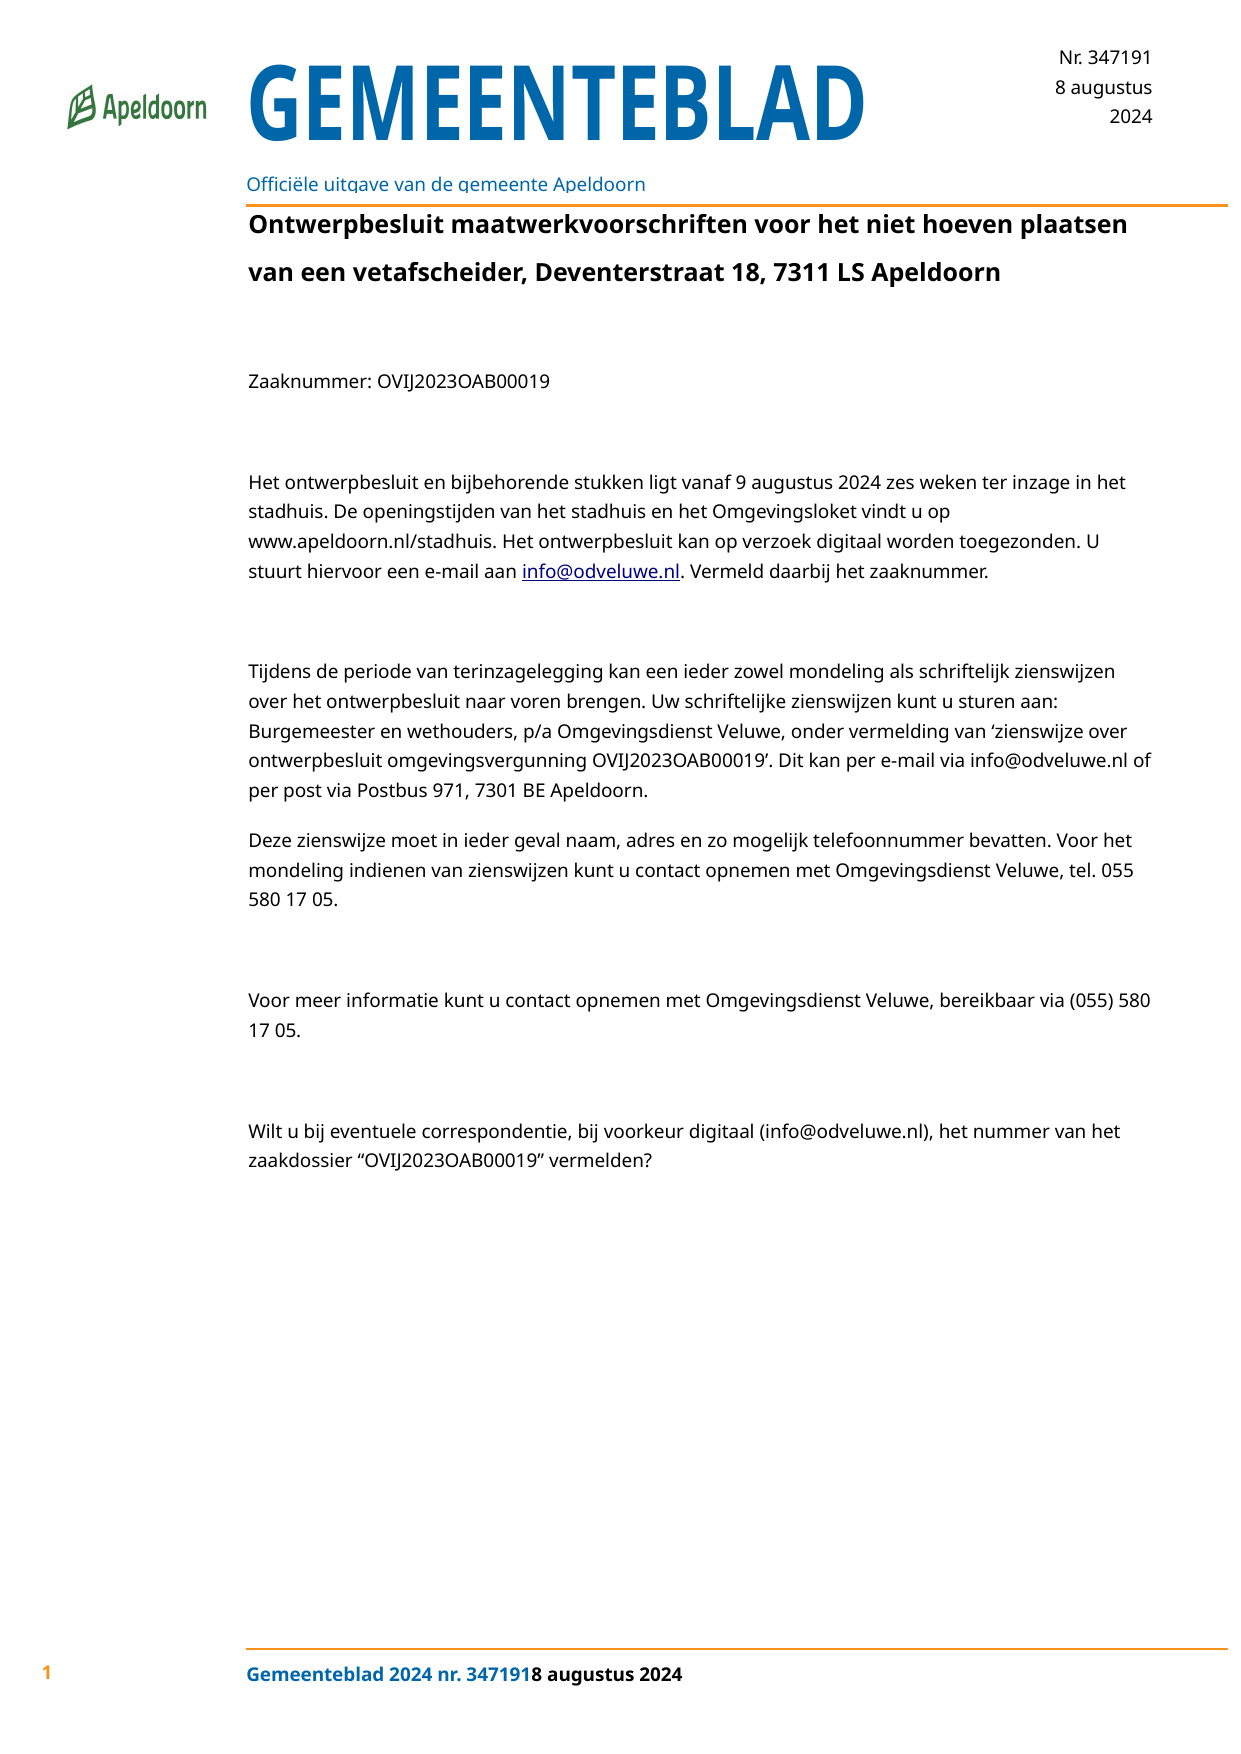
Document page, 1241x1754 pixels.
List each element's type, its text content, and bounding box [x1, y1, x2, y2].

text Zaaknummer: OVIJ2023OAB00019 [248, 368, 1152, 394]
text Voor meer informatie kunt u contact opnemen met Omgevingsdienst Veluwe, bereikbaar via (055) 580 17 05. [248, 987, 1152, 1043]
text Tijdens de periode van terinzagelegging kan een ieder zowel mondeling als schriftelijk zienswijzen over het ontwerpbesluit naar voren brengen. Uw schriftelijke zienswijzen kunt u sturen aan: Burgemeester en wethouders, p/a Omgevingsdienst Veluwe, onder vermelding van ‘zienswijze over ontwerpbesluit omgevingsvergunning OVIJ2023OAB00019’. Dit kan per e-mail via info@odveluwe.nl of per post via Postbus 971, 7301 BE Apeldoorn. [248, 659, 1152, 803]
text Wilt u bij eventuele correspondentie, bij voorkeur digitaal (info@odveluwe.nl), het nummer van het zaakdossier “OVIJ2023OAB00019” vermelden? [248, 1118, 1152, 1173]
text Deze zienswijze moet in ieder geval naam, adres en zo mogelijk telefoonnummer bevatten. Voor het mondeling indienen van zienswijzen kunt u contact opnemen met Omgevingsdienst Veluwe, tel. 055 580 17 05. [248, 827, 1152, 912]
picture [41, 47, 231, 172]
text Ontwerpbesluit maatwerkvoorschriften voor het niet hoeven plaatsen van een vetafscheider, Deventerstraat 18, 7311 LS Apeldoorn [248, 207, 1152, 288]
text Het ontwerpbesluit en bijbehorende stukken ligt vanaf 9 augustus 2024 zes weken ter inzage in het stadhuis. De openingstijden van het stadhuis en het Omgevingsloket vindt u op www.apeldoorn.nl/stadhuis. Het ontwerpbesluit kan op verzoek digitaal worden toegezonden. U stuurt hiervoor een e-mail aan info@odveluwe.nl. Vermeld daarbij het zaaknummer. [248, 469, 1152, 584]
